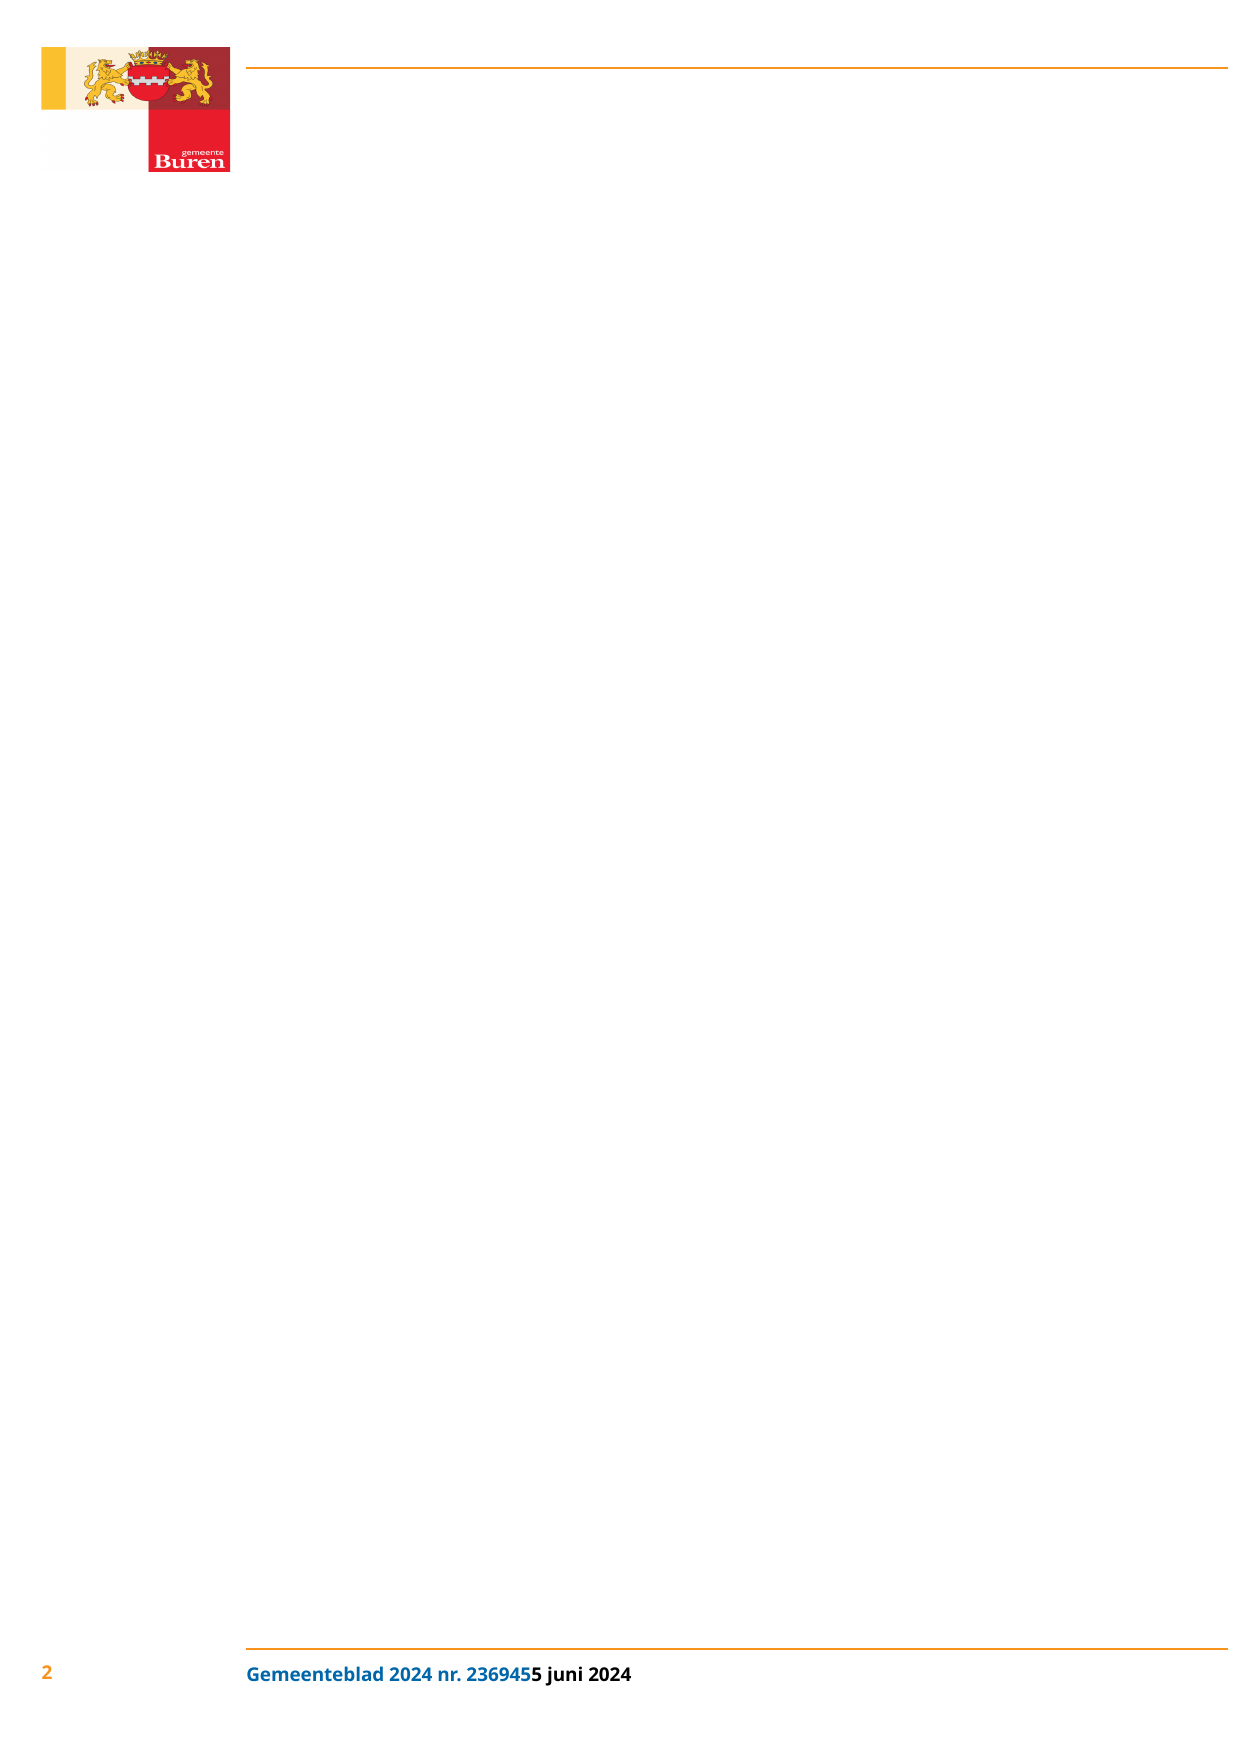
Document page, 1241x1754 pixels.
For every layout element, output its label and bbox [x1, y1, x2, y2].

picture [41, 47, 231, 172]
